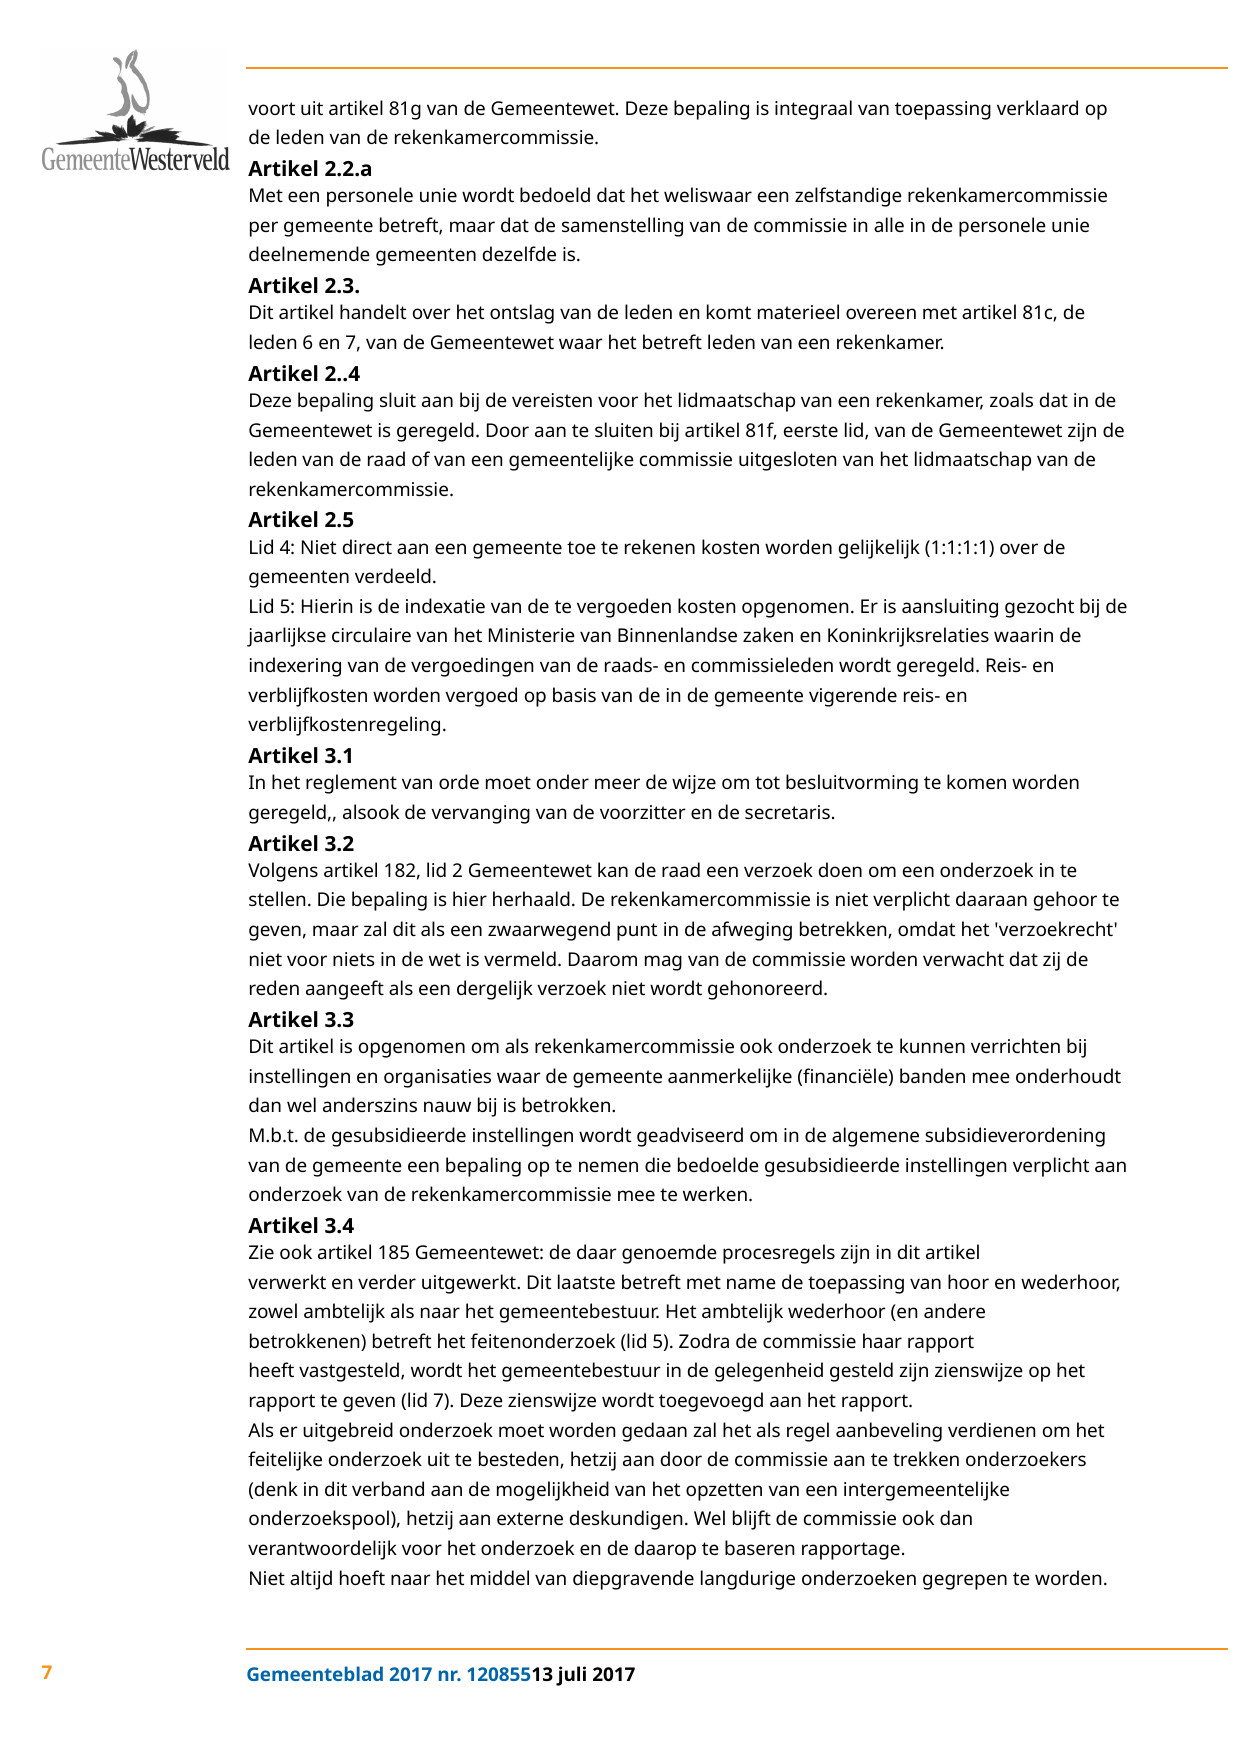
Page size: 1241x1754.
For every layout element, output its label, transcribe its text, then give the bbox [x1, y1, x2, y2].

text Als er uitgebreid onderzoek moet worden gedaan zal het als regel aanbeveling verdienen om het [248, 1417, 1152, 1443]
text rapport te geven (lid 7). Deze zienswijze wordt toegevoegd aan het rapport. [248, 1387, 1152, 1413]
text onderzoek van de rekenkamercommissie mee te werken. [248, 1181, 1152, 1207]
text feitelijke onderzoek uit te besteden, hetzij aan door de commissie aan te trekken onderzoekers [248, 1446, 1152, 1472]
text Zie ook artikel 185 Gemeentewet: de daar genoemde procesregels zijn in dit artikel [248, 1239, 1152, 1265]
text leden van de raad of van een gemeentelijke commissie uitgesloten van het lidmaatschap van de [248, 446, 1152, 472]
text Volgens artikel 182, lid 2 Gemeentewet kan de raad een verzoek doen om een onderzoek in te [248, 857, 1152, 883]
text Artikel 2..4 [248, 359, 1152, 387]
text Dit artikel handelt over het ontslag van de leden en komt materieel overeen met artikel 81c, de [248, 299, 1152, 325]
text stellen. Die bepaling is hier herhaald. De rekenkamercommissie is niet verplicht daaraan gehoor te [248, 887, 1152, 912]
text van de gemeente een bepaling op te nemen die bedoelde gesubsidieerde instellingen verplicht aan [248, 1152, 1152, 1177]
text instellingen en organisaties waar de gemeente aanmerkelijke (financiële) banden mee onderhoudt [248, 1063, 1152, 1089]
text In het reglement van orde moet onder meer de wijze om tot besluitvorming te komen worden [248, 769, 1152, 795]
text per gemeente betreft, maar dat de samenstelling van de commissie in alle in de personele unie [248, 212, 1152, 238]
text Artikel 3.2 [248, 829, 1152, 857]
text niet voor niets in de wet is vermeld. Daarom mag van de commissie worden verwacht dat zij de [248, 946, 1152, 972]
text dan wel anderszins nauw bij is betrokken. [248, 1093, 1152, 1118]
text verblijfkostenregeling. [248, 711, 1152, 737]
text betrokkenen) betreft het feitenonderzoek (lid 5). Zodra de commissie haar rapport [248, 1328, 1152, 1354]
text Lid 5: Hierin is de indexatie van de te vergoeden kosten opgenomen. Er is aansluiting gezocht bij de jaarlijkse circulaire van het Ministerie van Binnenlandse zaken en Koninkrijksrelaties waarin de indexering van de vergoedingen van de raads- en commissieleden wordt geregeld. Reis- en verblijfkosten worden vergoed op basis van de in de gemeente vigerende reis- en [248, 593, 1152, 708]
text Artikel 3.3 [248, 1005, 1152, 1033]
text Niet altijd hoeft naar het middel van diepgravende langdurige onderzoeken gegrepen te worden. [248, 1565, 1152, 1591]
text Dit artikel is opgenomen om als rekenkamercommissie ook onderzoek te kunnen verrichten bij [248, 1033, 1152, 1059]
text Gemeentewet is geregeld. Door aan te sluiten bij artikel 81f, eerste lid, van de Gemeentewet zijn de [248, 417, 1152, 442]
text Artikel 2.3. [248, 271, 1152, 299]
text zowel ambtelijk als naar het gemeentebestuur. Het ambtelijk wederhoor (en andere [248, 1298, 1152, 1324]
text onderzoekspool), hetzij aan externe deskundigen. Wel blijft de commissie ook dan [248, 1506, 1152, 1531]
text Artikel 3.1 [248, 741, 1152, 769]
text (denk in dit verband aan de mogelijkheid van het opzetten van een intergemeentelijke [248, 1476, 1152, 1502]
text de leden van de rekenkamercommissie. [248, 124, 1152, 150]
text reden aangeeft als een dergelijk verzoek niet wordt gehonoreerd. [248, 975, 1152, 1001]
text Lid 4: Niet direct aan een gemeente toe te rekenen kosten worden gelijkelijk (1:1:1:1) over de gemeenten verdeeld. [248, 534, 1152, 589]
text heeft vastgesteld, wordt het gemeentebestuur in de gelegenheid gesteld zijn zienswijze op het [248, 1358, 1152, 1383]
text Artikel 2.5 [248, 506, 1152, 534]
text geregeld,, alsook de vervanging van de voorzitter en de secretaris. [248, 799, 1152, 825]
text Deze bepaling sluit aan bij de vereisten voor het lidmaatschap van een rekenkamer, zoals dat in de [248, 387, 1152, 413]
text deelnemende gemeenten dezelfde is. [248, 242, 1152, 267]
text rekenkamercommissie. [248, 476, 1152, 502]
text M.b.t. de gesubsidieerde instellingen wordt geadviseerd om in de algemene subsidieverordening [248, 1122, 1152, 1148]
text geven, maar zal dit als een zwaarwegend punt in de afweging betrekken, omdat het 'verzoekrecht' [248, 916, 1152, 942]
text verwerkt en verder uitgewerkt. Dit laatste betreft met name de toepassing van hoor en wederhoor, [248, 1269, 1152, 1295]
text voort uit artikel 81g van de Gemeentewet. Deze bepaling is integraal van toepassing verklaard op [248, 95, 1152, 121]
text leden 6 en 7, van de Gemeentewet waar het betreft leden van een rekenkamer. [248, 329, 1152, 355]
text verantwoordelijk voor het onderzoek en de daarop te baseren rapportage. [248, 1535, 1152, 1561]
text Met een personele unie wordt bedoeld dat het weliswaar een zelfstandige rekenkamercommissie [248, 182, 1152, 208]
picture [41, 47, 231, 172]
text Artikel 2.2.a [248, 154, 1152, 182]
text Artikel 3.4 [248, 1211, 1152, 1239]
